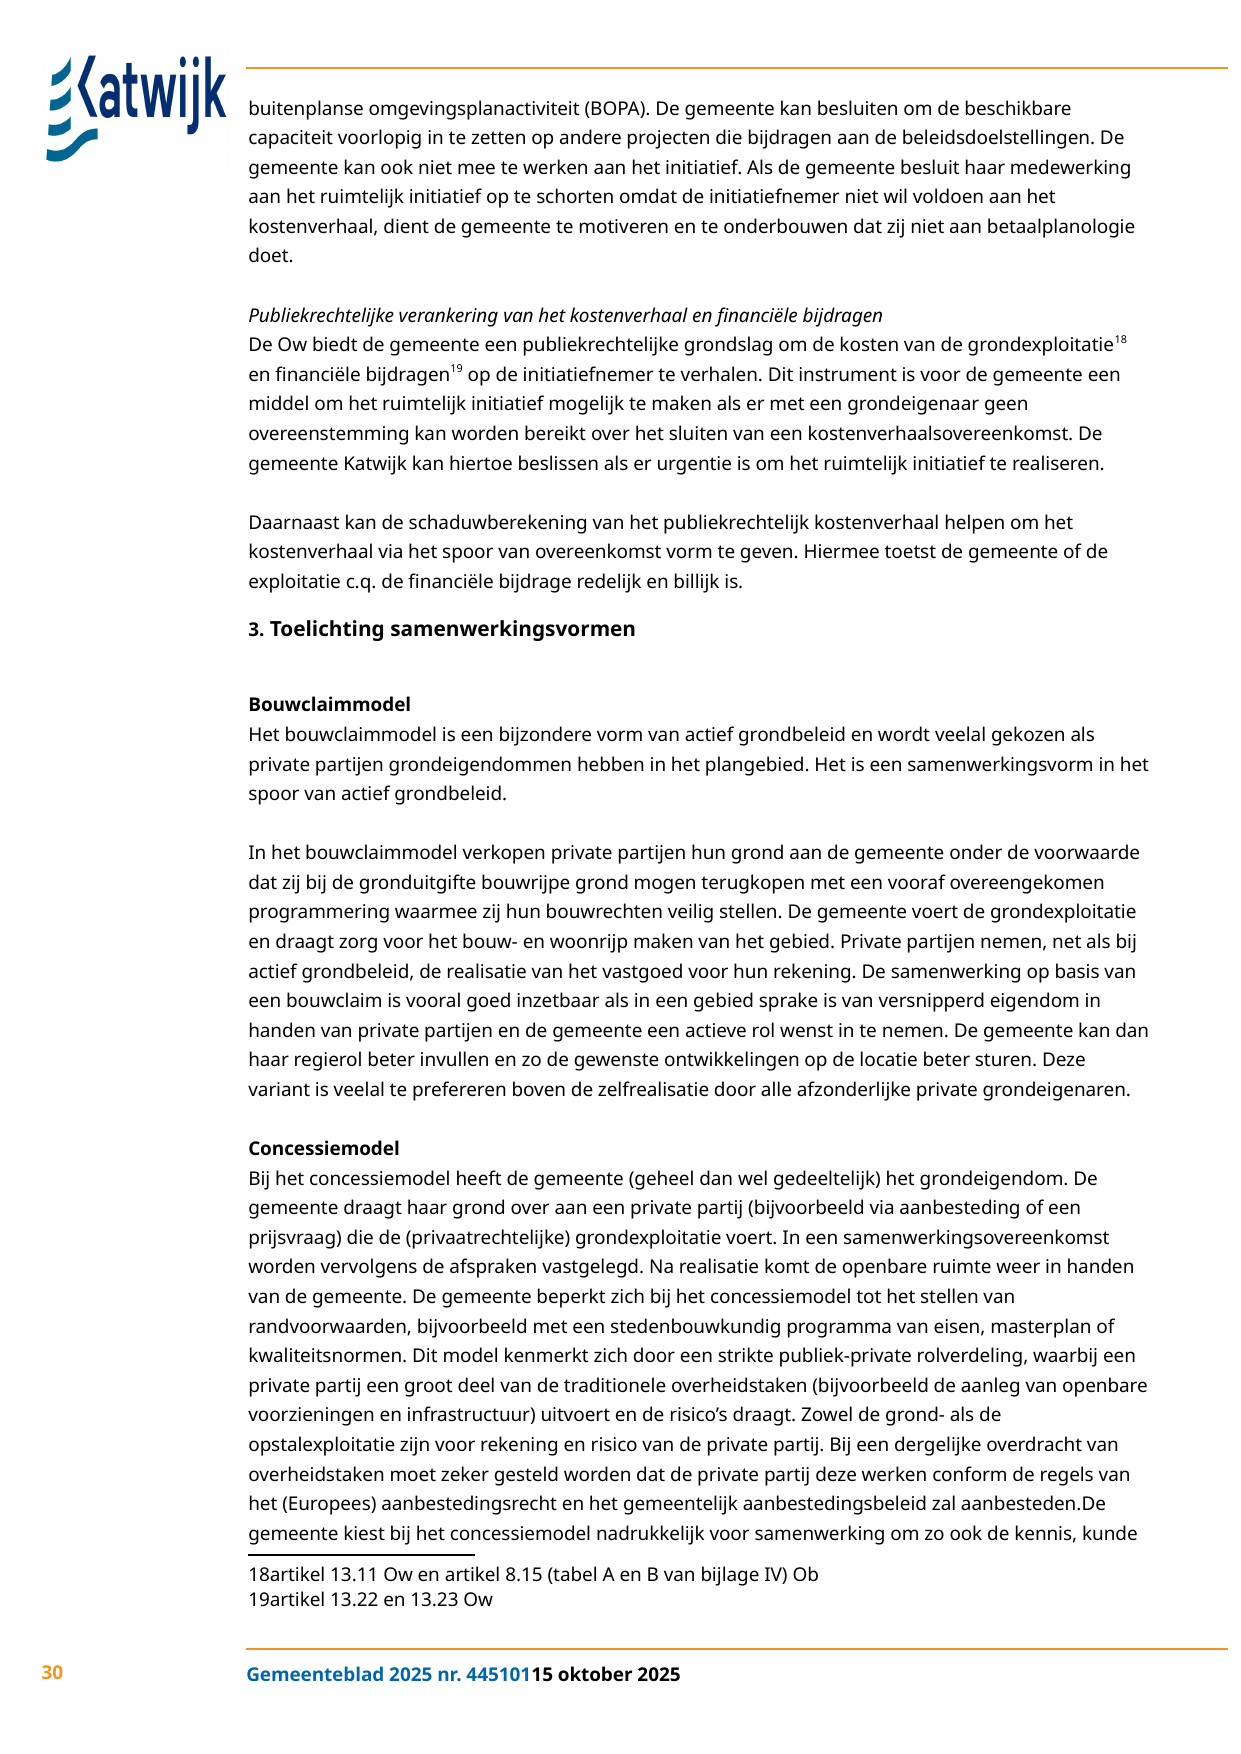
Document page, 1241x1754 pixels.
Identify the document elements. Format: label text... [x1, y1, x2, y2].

text 3. Toelichting samenwerkingsvormen [248, 614, 1152, 642]
table_header Bouwclaimmodel Het bouwclaimmodel is een bijzondere vorm van actief grondbeleid en wordt veelal gekozen als private partijen grondeigendommen hebben in het plangebied. Het is een samenwerkingsvorm in het spoor van actief grondbeleid. In het bouwclaimmodel verkopen private partijen hun grond aan de gemeente onder de voorwaarde dat zij bij de gronduitgifte bouwrijpe grond mogen terugkopen met een vooraf overeengekomen programmering waarmee zij hun bouwrechten veilig stellen. De gemeente voert de grondexploitatie en draagt zorg voor het bouw- en woonrijp maken van het gebied. Private partijen nemen, net als bij actief grondbeleid, de realisatie van het vastgoed voor hun rekening. De samenwerking op basis van een bouwclaim is vooral goed inzetbaar als in een gebied sprake is van versnipperd eigendom in handen van private partijen en de gemeente een actieve rol wenst in te nemen. De gemeente kan dan haar regierol beter invullen en zo de gewenste ontwikkelingen op de locatie beter sturen. Deze variant is veelal te prefereren boven de zelfrealisatie door alle afzonderlijke private grondeigenaren. Concessiemodel Bij het concessiemodel heeft de gemeente (geheel dan wel gedeeltelijk) het grondeigendom. De gemeente draagt haar grond over aan een private partij (bijvoorbeeld via aanbesteding of een prijsvraag) die de (privaatrechtelijke) grondexploitatie voert. In een samenwerkingsovereenkomst worden vervolgens de afspraken vastgelegd. Na realisatie komt de openbare ruimte weer in handen van de gemeente. De gemeente beperkt zich bij het concessiemodel tot het stellen van randvoorwaarden, bijvoorbeeld met een stedenbouwkundig programma van eisen, masterplan of kwaliteitsnormen. Dit model kenmerkt zich door een strikte publiek-private rolverdeling, waarbij een private partij een groot deel van de traditionele overheidstaken (bijvoorbeeld de aanleg van openbare voorzieningen en infrastructuur) uitvoert en de risico’s draagt. Zowel de grond- als de opstalexploitatie zijn voor rekening en risico van de private partij. Bij een dergelijke overdracht van overheidstaken moet zeker gesteld worden dat de private partij deze werken conform de regels van het (Europees) aanbestedingsrecht en het gemeentelijk aanbestedingsbeleid zal aanbesteden.De gemeente kiest bij het concessiemodel nadrukkelijk voor samenwerking om zo ook de kennis, kunde [248, 692, 1152, 1546]
text Daarnaast kan de schaduwberekening van het publiekrechtelijk kostenverhaal helpen om het kostenverhaal via het spoor van overeenkomst vorm te geven. Hiermee toetst de gemeente of de exploitatie c.q. de financiële bijdrage redelijk en billijk is. [248, 509, 1152, 594]
picture [41, 47, 231, 172]
text De Ow biedt de gemeente een publiekrechtelijke grondslag om de kosten van de grondexploitatie en financiële bijdragen op de initiatiefnemer te verhalen. Dit instrument is voor de gemeente een middel om het ruimtelijk initiatief mogelijk te maken als er met een grondeigenaar geen overeenstemming kan worden bereikt over het sluiten van een kostenverhaalsovereenkomst. De gemeente Katwijk kan hiertoe beslissen als er urgentie is om het ruimtelijk initiatief te realiseren. [248, 331, 1152, 476]
text artikel 13.11 Ow en artikel 8.15 (tabel A en B van bijlage IV) Ob [248, 1561, 1152, 1586]
text artikel 13.22 en 13.23 Ow [248, 1586, 1152, 1612]
text Publiekrechtelijke verankering van het kostenverhaal en financiële bijdragen [248, 302, 1152, 328]
text buitenplanse omgevingsplanactiviteit (BOPA). De gemeente kan besluiten om de beschikbare capaciteit voorlopig in te zetten op andere projecten die bijdragen aan de beleidsdoelstellingen. De gemeente kan ook niet mee te werken aan het initiatief. Als de gemeente besluit haar medewerking aan het ruimtelijk initiatief op te schorten omdat de initiatiefnemer niet wil voldoen aan het kostenverhaal, dient de gemeente te motiveren en te onderbouwen dat zij niet aan betaalplanologie doet. [248, 95, 1152, 268]
